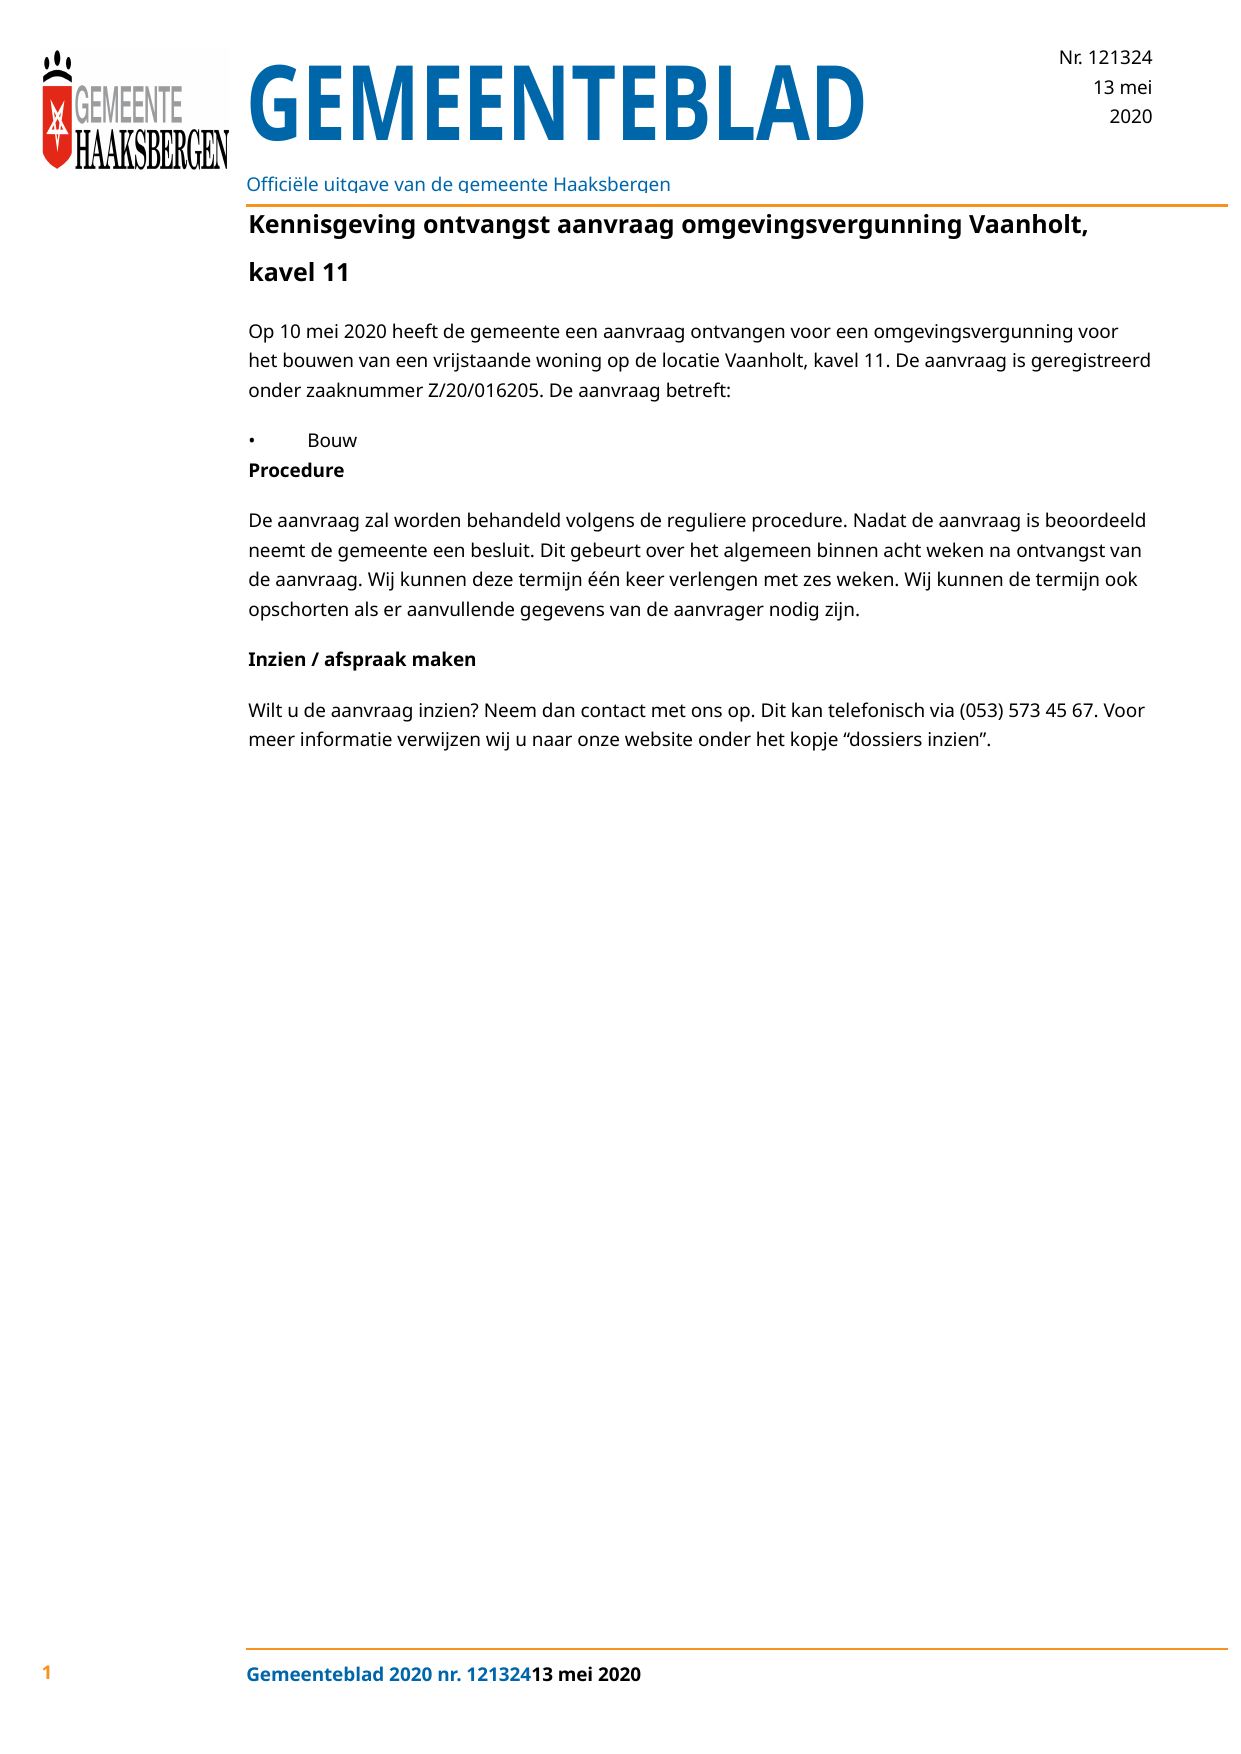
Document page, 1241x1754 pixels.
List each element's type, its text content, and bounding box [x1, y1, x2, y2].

text Wilt u de aanvraag inzien? Neem dan contact met ons op. Dit kan telefonisch via (053) 573 45 67. Voor meer informatie verwijzen wij u naar onze website onder het kopje “dossiers inzien”. [248, 697, 1152, 752]
picture [41, 47, 231, 172]
text De aanvraag zal worden behandeld volgens de reguliere procedure. Nadat de aanvraag is beoordeeld neemt de gemeente een besluit. Dit gebeurt over het algemeen binnen acht weken na ontvangst van de aanvraag. Wij kunnen deze termijn één keer verlengen met zes weken. Wij kunnen de termijn ook opschorten als er aanvullende gegevens van de aanvrager nodig zijn. [248, 507, 1152, 622]
text Procedure [248, 457, 1152, 483]
text Kennisgeving ontvangst aanvraag omgevingsvergunning Vaanholt, kavel 11 [248, 207, 1152, 288]
text Inzien / afspraak maken [248, 647, 1152, 672]
text Op 10 mei 2020 heeft de gemeente een aanvraag ontvangen voor een omgevingsvergunning voor het bouwen van een vrijstaande woning op de locatie Vaanholt, kavel 11. De aanvraag is geregistreerd onder zaaknummer Z/20/016205. De aanvraag betreft: [248, 318, 1152, 403]
list Bouw [248, 427, 1152, 453]
